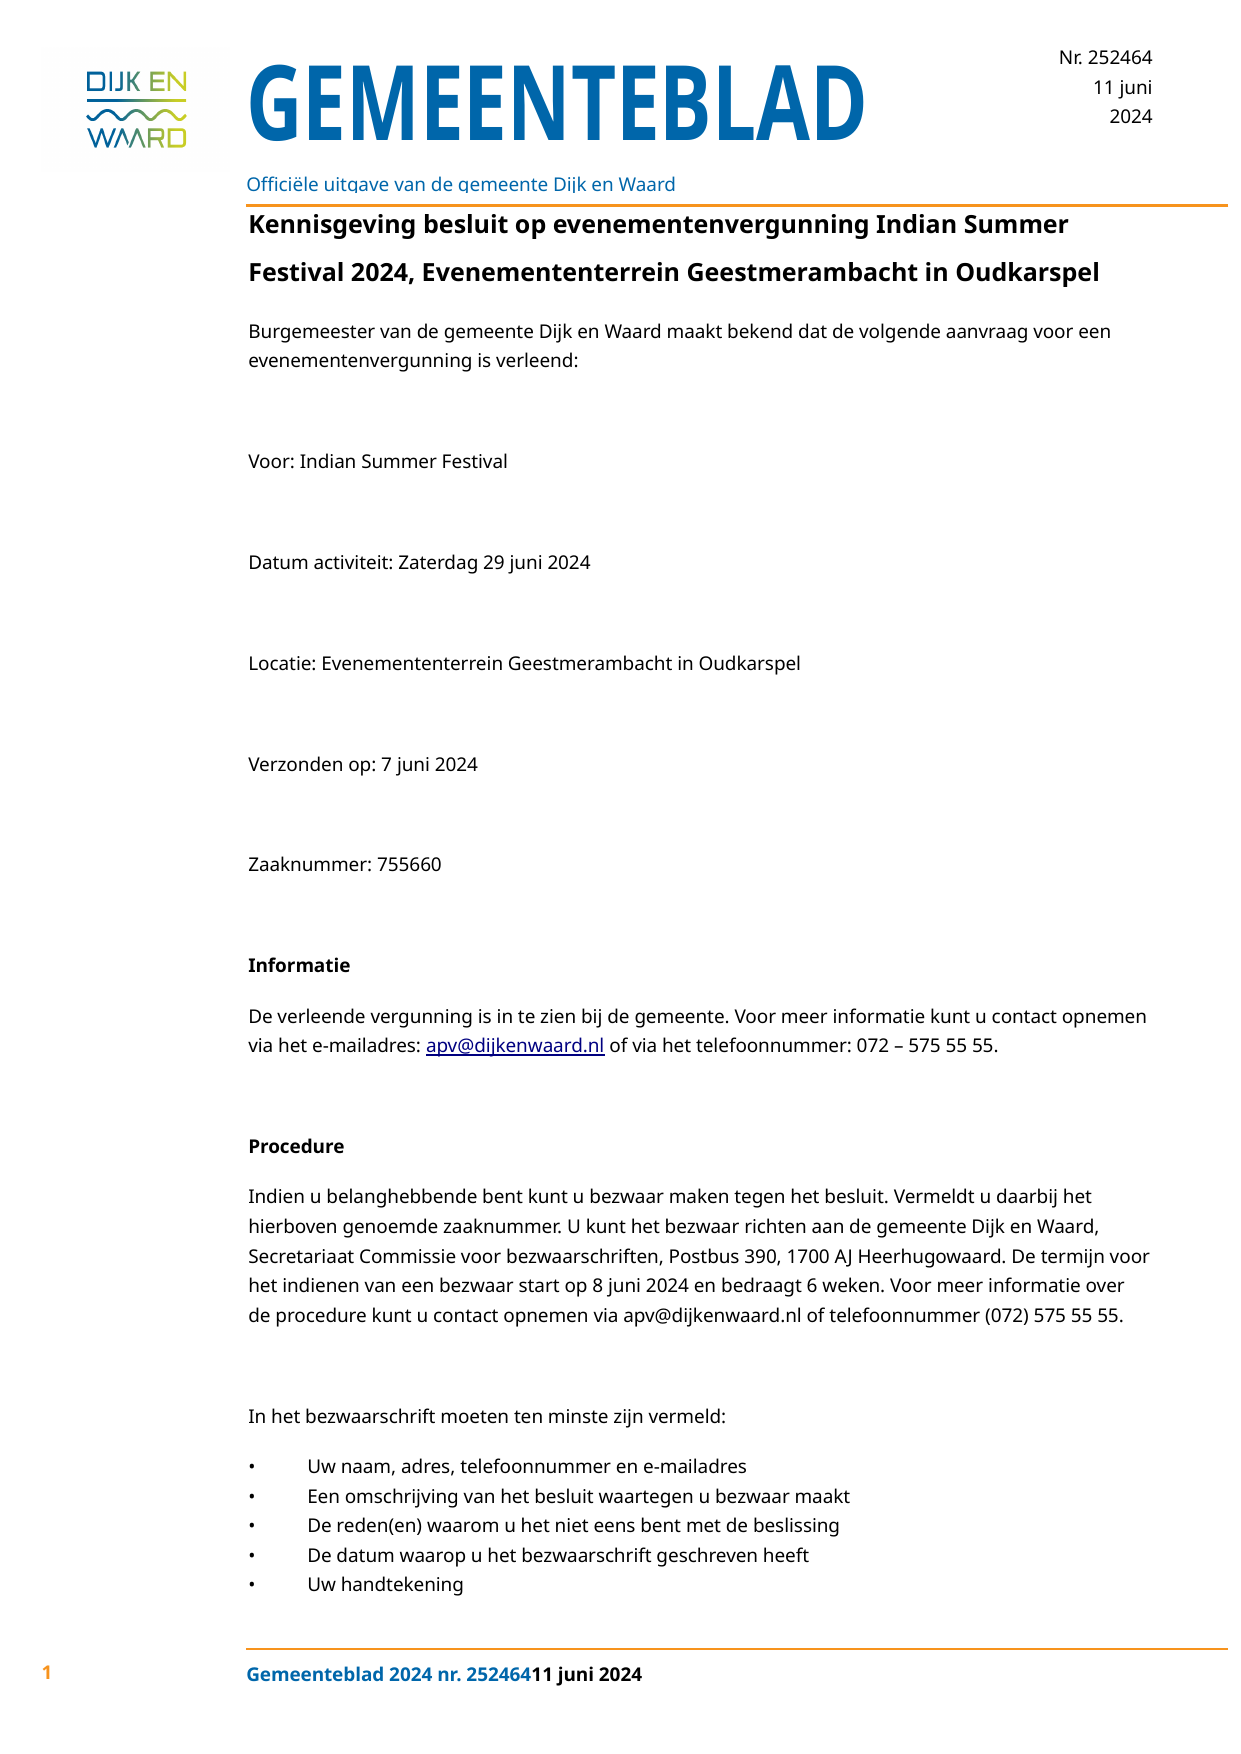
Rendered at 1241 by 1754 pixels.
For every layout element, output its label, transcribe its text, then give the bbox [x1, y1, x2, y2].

text Datum activiteit: Zaterdag 29 juni 2024 [248, 549, 1152, 575]
picture [41, 47, 231, 172]
text Informatie [248, 952, 1152, 978]
list Uw handtekening [248, 1572, 1152, 1597]
list Uw naam, adres, telefoonnummer en e-mailadres [248, 1453, 1152, 1479]
text De verleende vergunning is in te zien bij de gemeente. Voor meer informatie kunt u contact opnemen via het e-mailadres: apv@dijkenwaard.nl of via het telefoonnummer: 072 – 575 55 55. [248, 1003, 1152, 1058]
text Kennisgeving besluit op evenementenvergunning Indian Summer Festival 2024, Evenemententerrein Geestmerambacht in Oudkarspel [248, 207, 1152, 288]
list De reden(en) waarom u het niet eens bent met de beslissing [248, 1512, 1152, 1538]
text Verzonden op: 7 juni 2024 [248, 751, 1152, 777]
text Voor: Indian Summer Festival [248, 448, 1152, 474]
text Locatie: Evenemententerrein Geestmerambacht in Oudkarspel [248, 650, 1152, 676]
text Indien u belanghebbende bent kunt u bezwaar maken tegen het besluit. Vermeldt u daarbij het hierboven genoemde zaaknummer. U kunt het bezwaar richten aan de gemeente Dijk en Waard, Secretariaat Commissie voor bezwaarschriften, Postbus 390, 1700 AJ Heerhugowaard. De termijn voor het indienen van een bezwaar start op 8 juni 2024 en bedraagt 6 weken. Voor meer informatie over de procedure kunt u contact opnemen via apv@dijkenwaard.nl of telefoonnummer (072) 575 55 55. [248, 1184, 1152, 1328]
text Zaaknummer: 755660 [248, 852, 1152, 877]
list Een omschrijving van het besluit waartegen u bezwaar maakt [248, 1483, 1152, 1509]
list De datum waarop u het bezwaarschrift geschreven heeft [248, 1542, 1152, 1568]
text Burgemeester van de gemeente Dijk en Waard maakt bekend dat de volgende aanvraag voor een evenementenvergunning is verleend: [248, 318, 1152, 373]
text Procedure [248, 1133, 1152, 1159]
text In het bezwaarschrift moeten ten minste zijn vermeld: [248, 1403, 1152, 1429]
